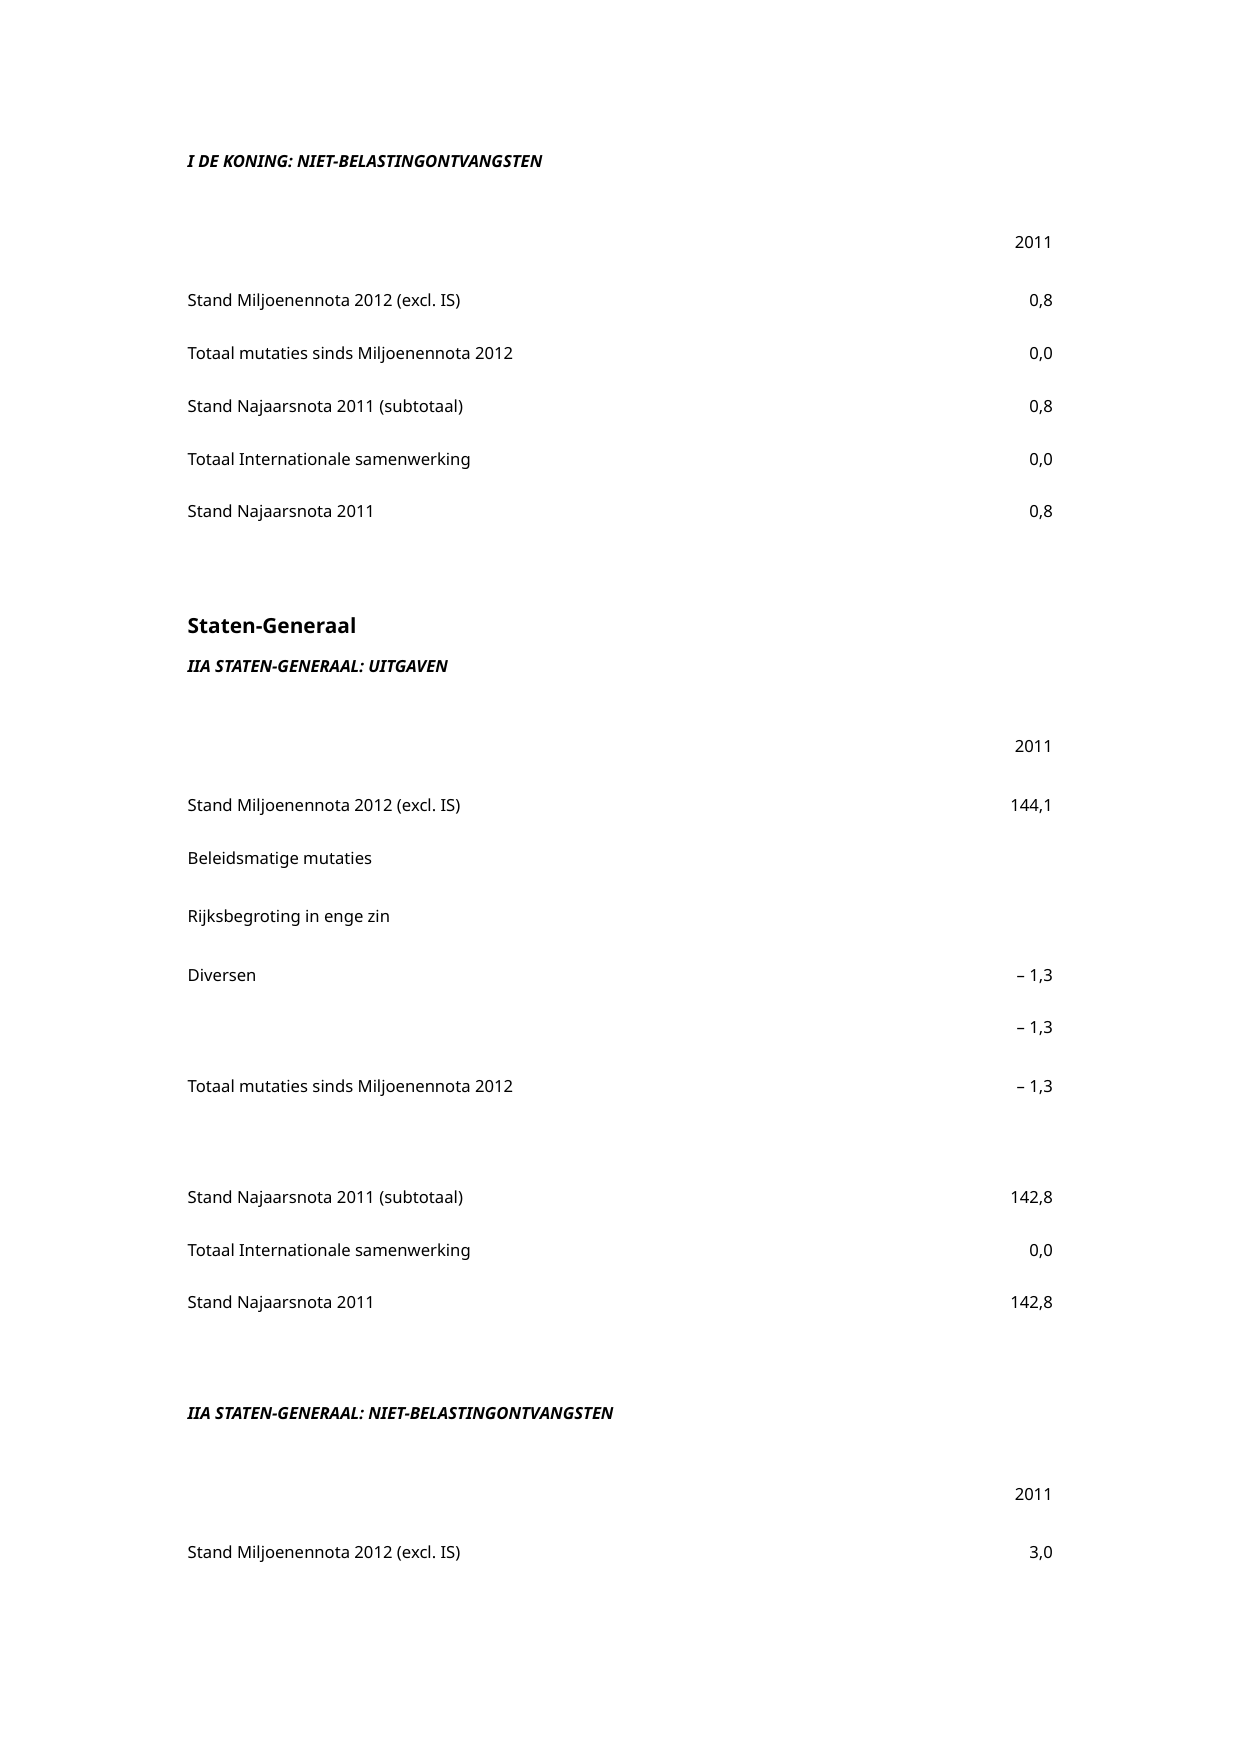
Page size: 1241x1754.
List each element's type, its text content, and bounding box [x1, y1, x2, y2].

table_cell 142,8 [880, 1291, 1053, 1343]
table_cell 0,0 [880, 342, 1053, 394]
table_cell 3,0 [880, 1541, 1053, 1594]
table_cell Totaal mutaties sinds Miljoenennota 2012 [188, 1074, 879, 1127]
table_cell [880, 1127, 1053, 1185]
text Staten-Generaal [187, 611, 1053, 639]
table_cell 0,0 [880, 1238, 1053, 1291]
table_cell [880, 905, 1053, 963]
text I DE KONING: NIET-BELASTINGONTVANGSTEN [187, 150, 1053, 173]
table_cell Stand Najaarsnota 2011 [188, 1291, 879, 1343]
table_header [188, 735, 879, 793]
table_cell 0,8 [880, 395, 1053, 447]
table_cell Stand Miljoenennota 2012 (excl. IS) [188, 289, 879, 342]
table_cell Stand Miljoenennota 2012 (excl. IS) [188, 1541, 879, 1594]
table_cell Beleidsmatige mutaties [188, 846, 879, 905]
table_cell – 1,3 [880, 963, 1053, 1016]
table_header [188, 231, 879, 289]
text IIA STATEN-GENERAAL: UITGAVEN [187, 654, 1053, 677]
table_cell Stand Najaarsnota 2011 (subtotaal) [188, 1185, 879, 1238]
table_cell Diversen [188, 963, 879, 1016]
table_cell 142,8 [880, 1185, 1053, 1238]
table_cell Totaal Internationale samenwerking [188, 1238, 879, 1291]
table_cell [188, 1127, 879, 1185]
table_cell Stand Najaarsnota 2011 [188, 500, 879, 553]
table_cell 144,1 [880, 794, 1053, 846]
table_header 2011 [880, 735, 1053, 793]
text IIA STATEN-GENERAAL: NIET-BELASTINGONTVANGSTEN [187, 1402, 1053, 1425]
table_header 2011 [880, 1483, 1053, 1541]
table_cell 0,8 [880, 289, 1053, 342]
table_cell 0,0 [880, 447, 1053, 500]
table_header 2011 [880, 231, 1053, 289]
table_cell Rijksbegroting in enge zin [188, 905, 879, 963]
table_cell [188, 1016, 879, 1074]
table_cell 0,8 [880, 500, 1053, 553]
table_cell [880, 846, 1053, 905]
table_cell Stand Najaarsnota 2011 (subtotaal) [188, 395, 879, 447]
table_cell Totaal mutaties sinds Miljoenennota 2012 [188, 342, 879, 394]
table_cell – 1,3 [880, 1016, 1053, 1074]
table_cell Stand Miljoenennota 2012 (excl. IS) [188, 794, 879, 846]
table_cell Totaal Internationale samenwerking [188, 447, 879, 500]
table_cell – 1,3 [880, 1074, 1053, 1127]
table_header [188, 1483, 879, 1541]
